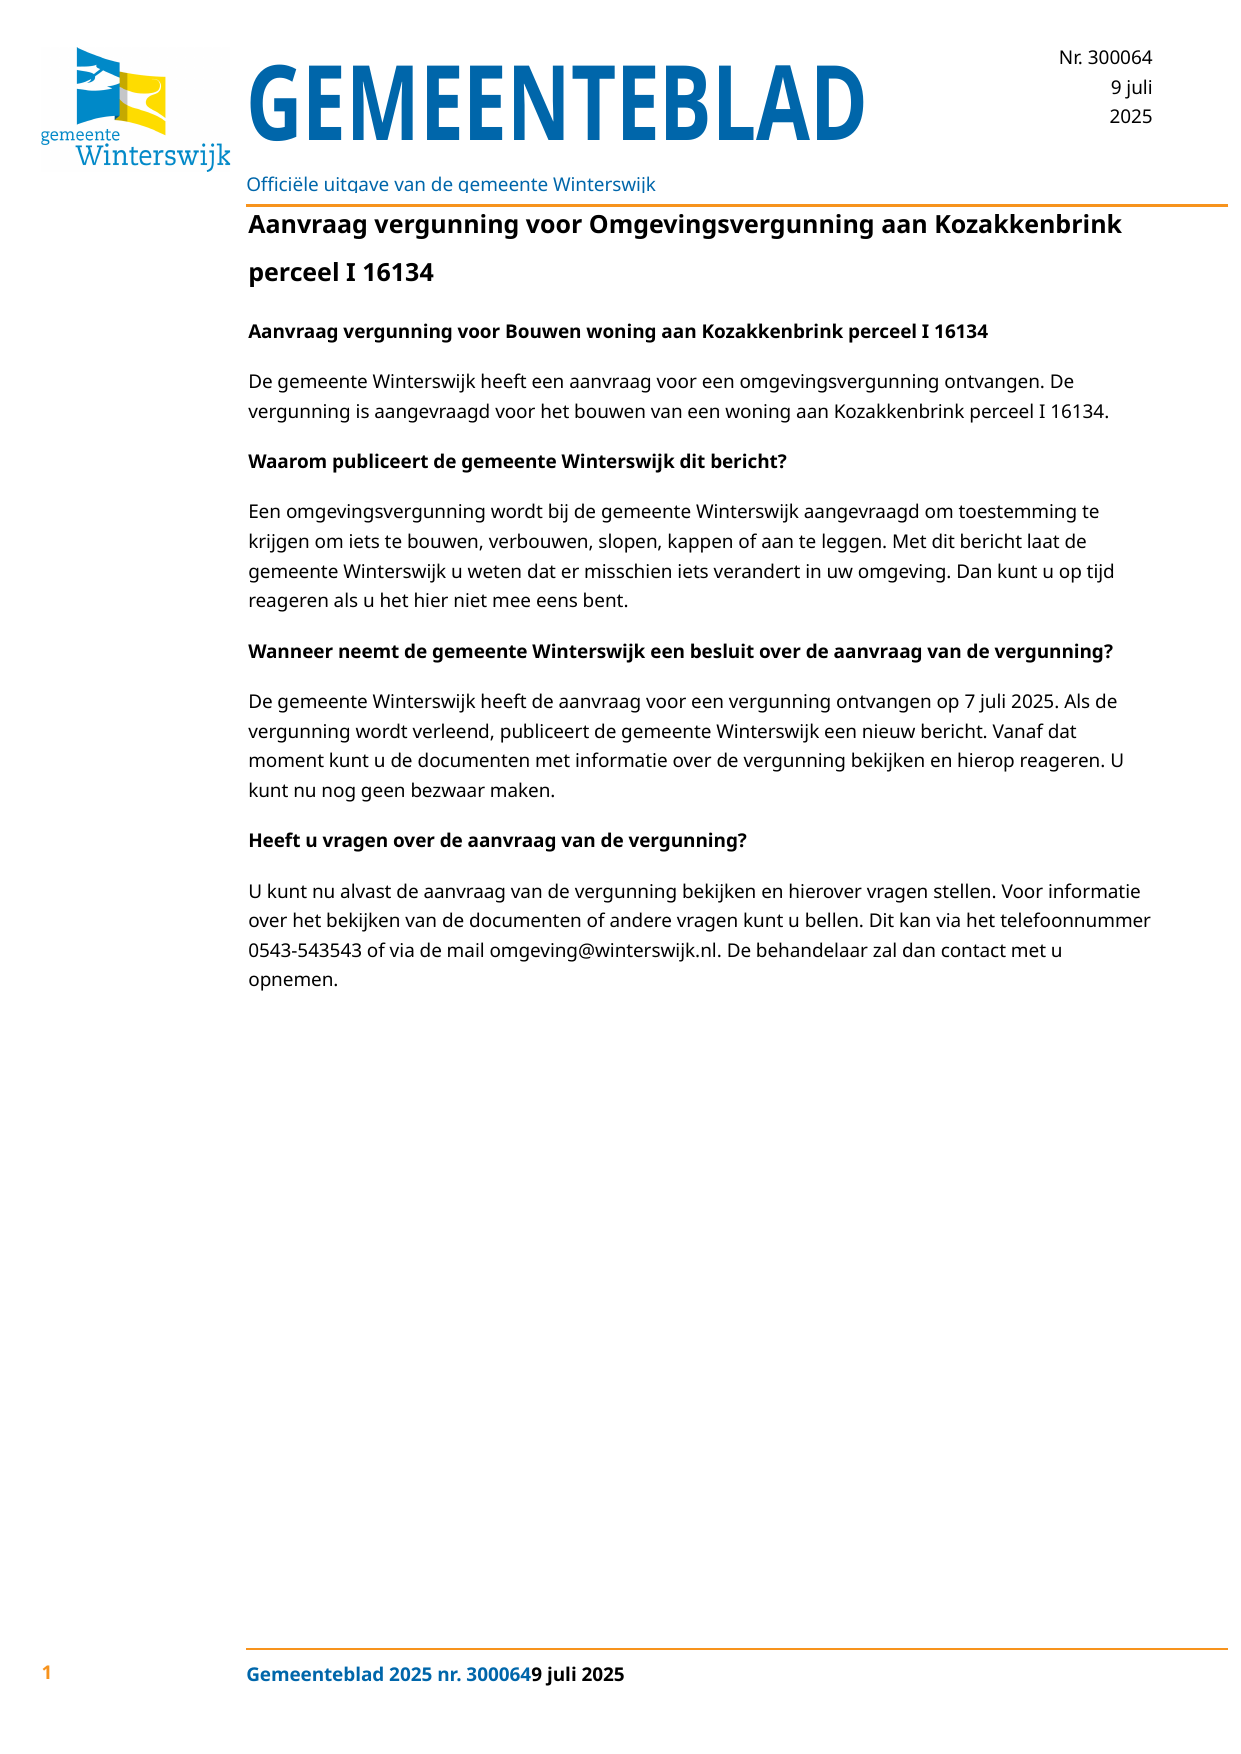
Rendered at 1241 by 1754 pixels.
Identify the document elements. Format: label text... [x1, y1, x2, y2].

picture [225, 153, 231, 162]
text Aanvraag vergunning voor Bouwen woning aan Kozakkenbrink perceel I 16134 [248, 318, 1152, 344]
text Waarom publiceert de gemeente Winterswijk dit bericht? [248, 448, 1152, 474]
text U kunt nu alvast de aanvraag van de vergunning bekijken en hierover vragen stellen. Voor informatie over het bekijken van de documenten of andere vragen kunt u bellen. Dit kan via het telefoonnummer 0543-543543 of via de mail omgeving@winterswijk.nl. De behandelaar zal dan contact met u opnemen. [248, 878, 1152, 992]
picture [41, 47, 231, 172]
text Aanvraag vergunning voor Omgevingsvergunning aan Kozakkenbrink perceel I 16134 [248, 207, 1152, 288]
text Heeft u vragen over de aanvraag van de vergunning? [248, 827, 1152, 853]
text Wanneer neemt de gemeente Winterswijk een besluit over de aanvraag van de vergunning? [248, 638, 1152, 664]
text De gemeente Winterswijk heeft de aanvraag voor een vergunning ontvangen op 7 juli 2025. Als de vergunning wordt verleend, publiceert de gemeente Winterswijk een nieuw bericht. Vanaf dat moment kunt u de documenten met informatie over de vergunning bekijken en hierop reageren. U kunt nu nog geen bezwaar maken. [248, 688, 1152, 803]
text De gemeente Winterswijk heeft een aanvraag voor een omgevingsvergunning ontvangen. De vergunning is aangevraagd voor het bouwen van een woning aan Kozakkenbrink perceel I 16134. [248, 368, 1152, 424]
text Een omgevingsvergunning wordt bij de gemeente Winterswijk aangevraagd om toestemming te krijgen om iets te bouwen, verbouwen, slopen, kappen of aan te leggen. Met dit bericht laat de gemeente Winterswijk u weten dat er misschien iets verandert in uw omgeving. Dan kunt u op tijd reageren als u het hier niet mee eens bent. [248, 499, 1152, 613]
